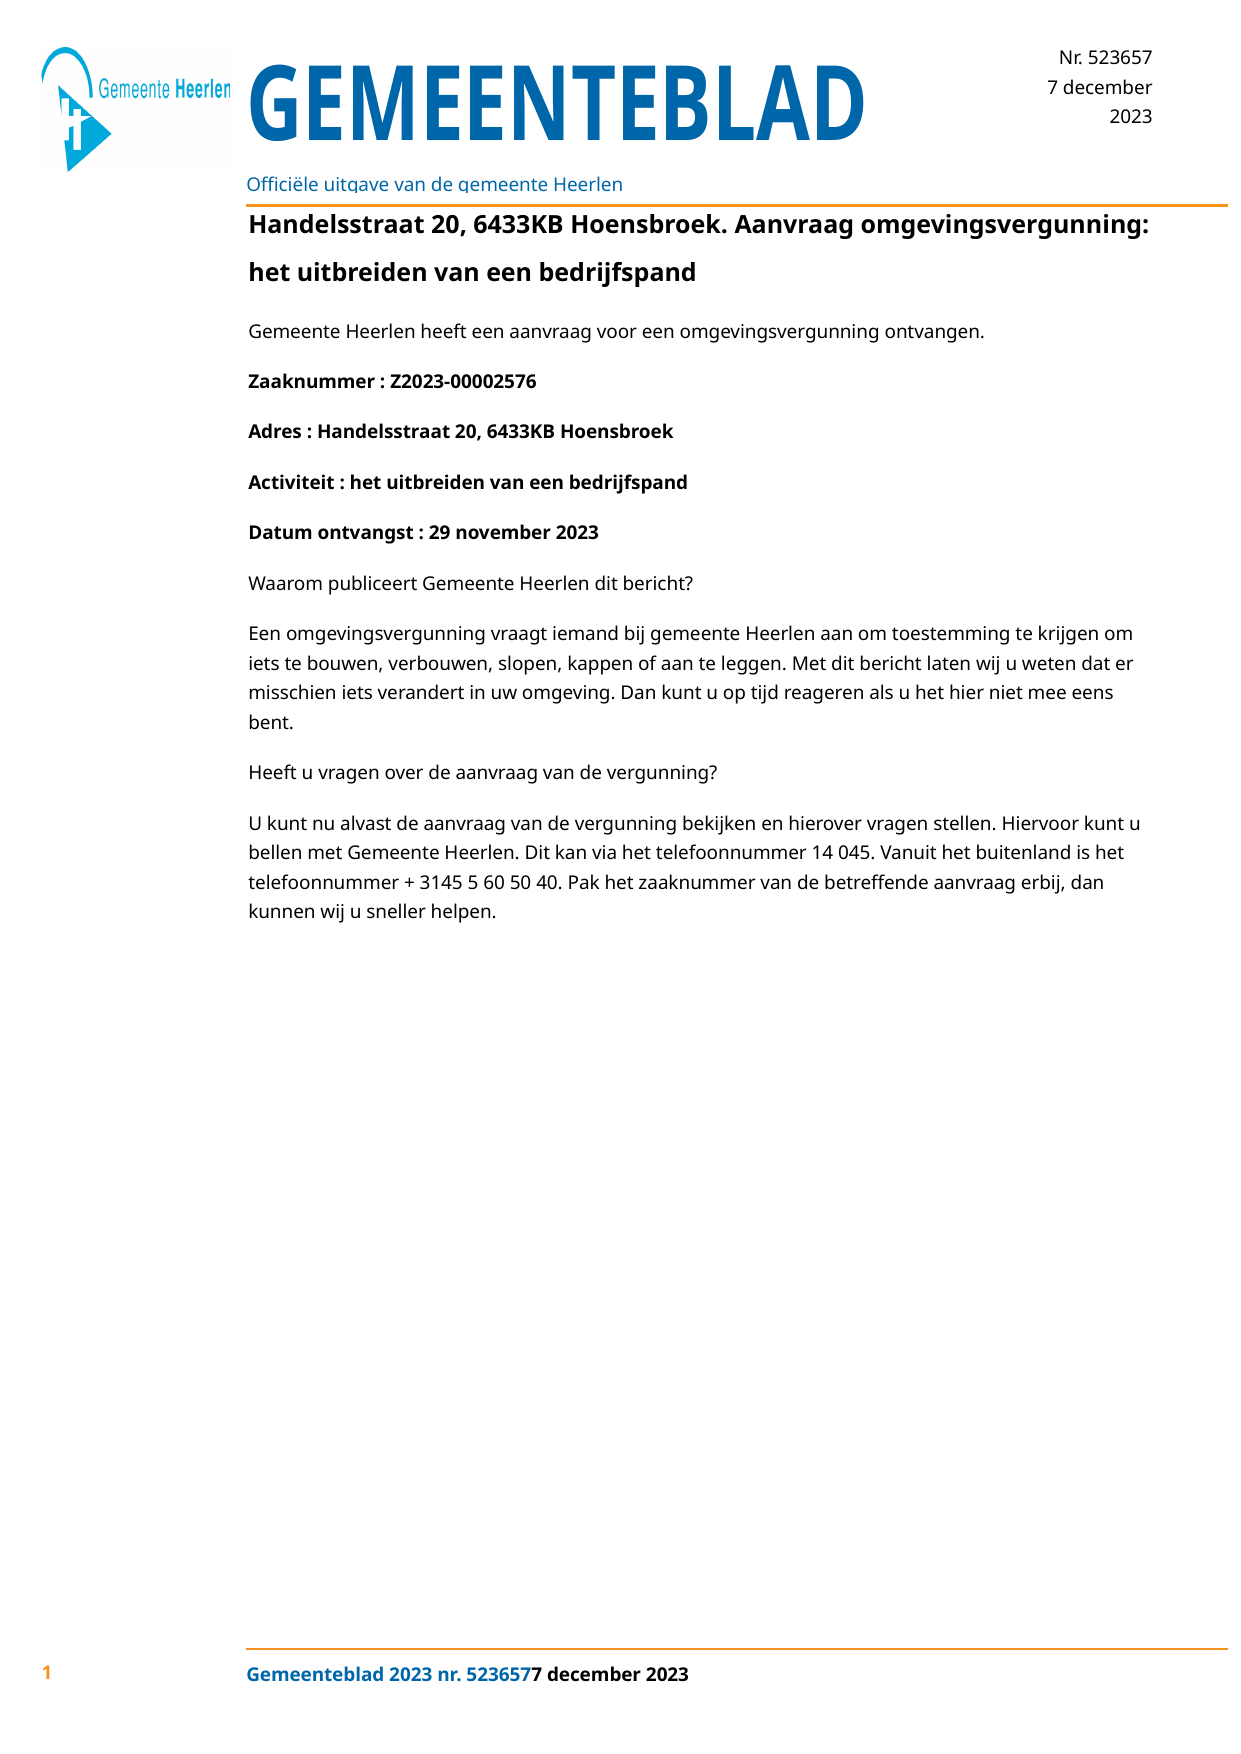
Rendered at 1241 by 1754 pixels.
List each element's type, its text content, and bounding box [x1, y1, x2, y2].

text Gemeente Heerlen heeft een aanvraag voor een omgevingsvergunning ontvangen. [248, 318, 1152, 344]
text Adres : Handelsstraat 20, 6433KB Hoensbroek [248, 419, 1152, 444]
text Handelsstraat 20, 6433KB Hoensbroek. Aanvraag omgevingsvergunning: het uitbreiden van een bedrijfspand [248, 207, 1152, 288]
picture [41, 47, 231, 172]
text Activiteit : het uitbreiden van een bedrijfspand [248, 469, 1152, 495]
text Een omgevingsvergunning vraagt iemand bij gemeente Heerlen aan om toestemming te krijgen om iets te bouwen, verbouwen, slopen, kappen of aan te leggen. Met dit bericht laten wij u weten dat er misschien iets verandert in uw omgeving. Dan kunt u op tijd reageren als u het hier niet mee eens bent. [248, 620, 1152, 735]
text Waarom publiceert Gemeente Heerlen dit bericht? [248, 570, 1152, 596]
picture [41, 47, 59, 70]
text U kunt nu alvast de aanvraag van de vergunning bekijken en hierover vragen stellen. Hiervoor kunt u bellen met Gemeente Heerlen. Dit kan via het telefoonnummer 14 045. Vanuit het buitenland is het telefoonnummer + 3145 5 60 50 40. Pak het zaaknummer van de betreffende aanvraag erbij, dan kunnen wij u sneller helpen. [248, 810, 1152, 924]
text Heeft u vragen over de aanvraag van de vergunning? [248, 759, 1152, 785]
text Zaaknummer : Z2023-00002576 [248, 368, 1152, 394]
text Datum ontvangst : 29 november 2023 [248, 519, 1152, 545]
